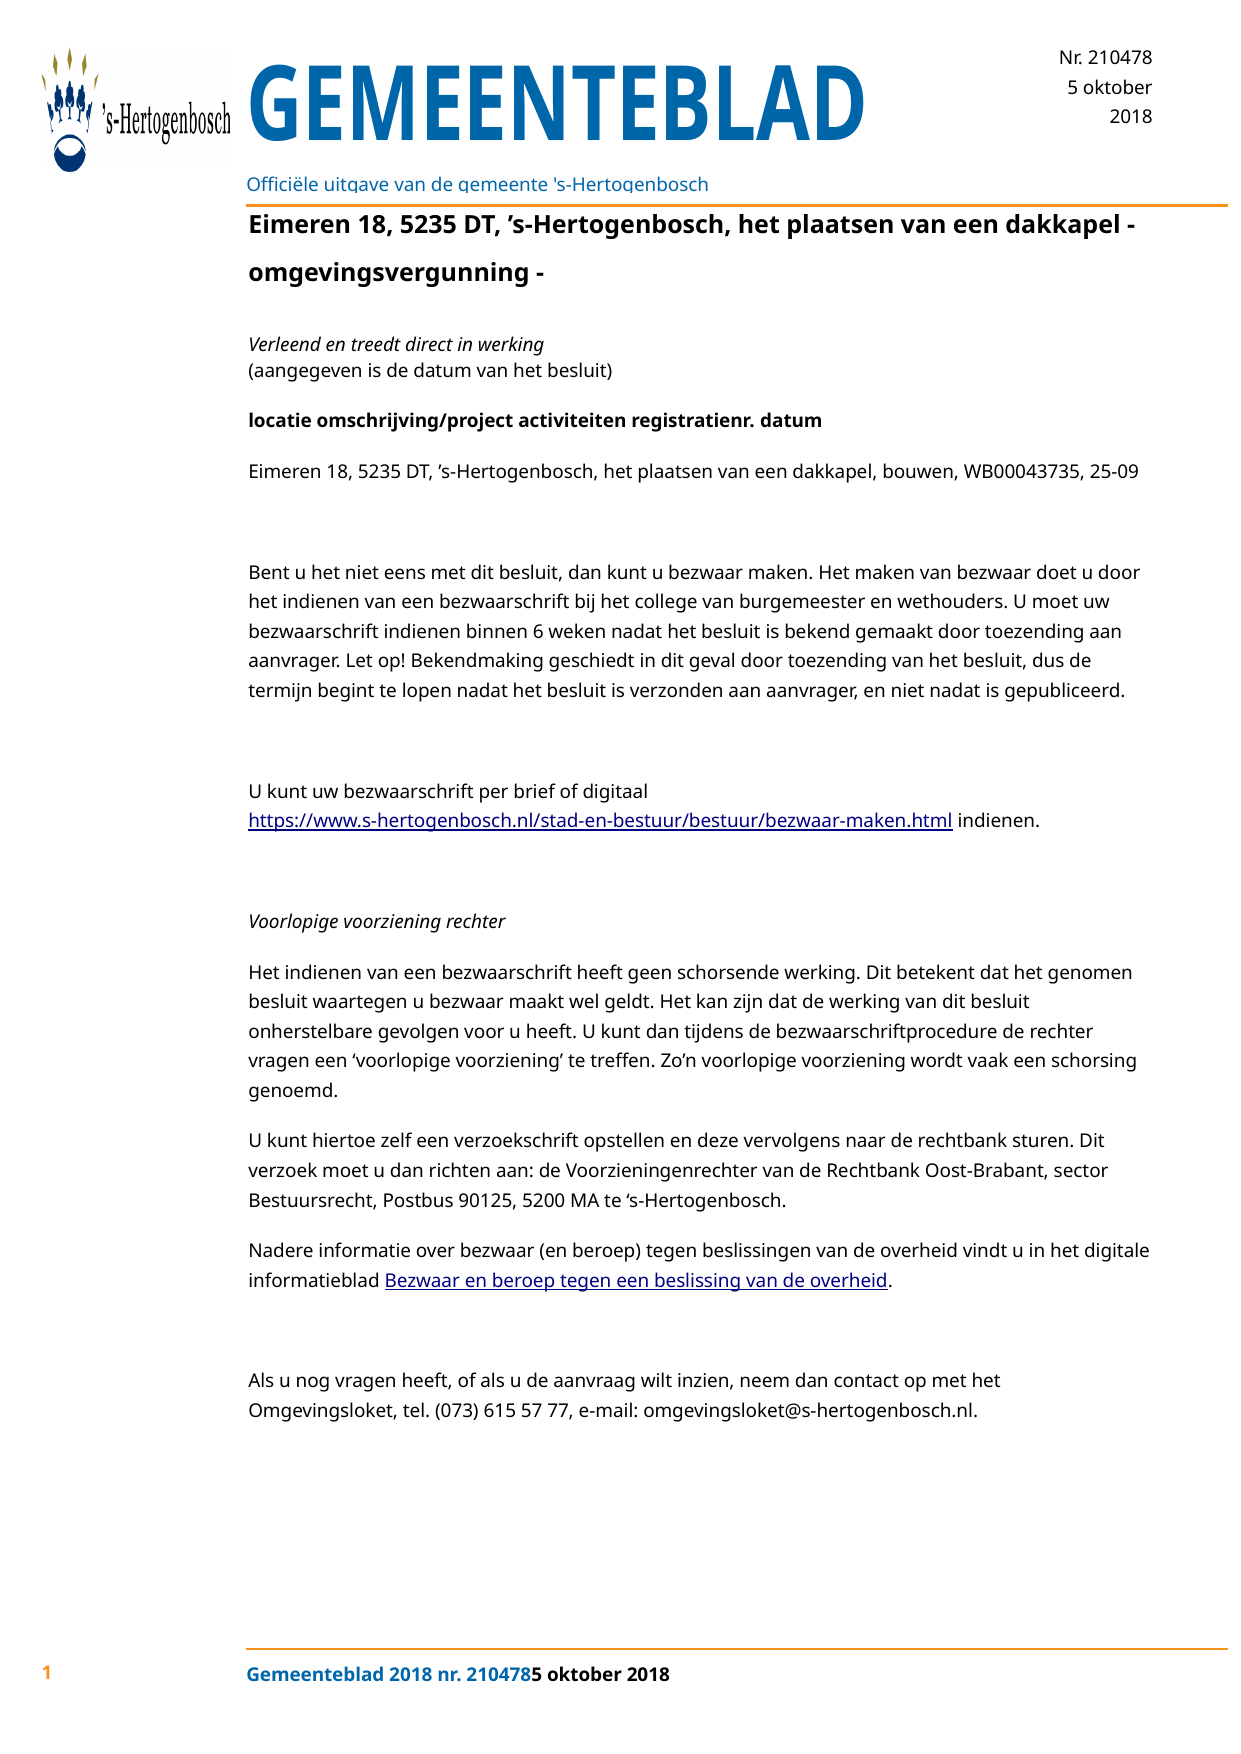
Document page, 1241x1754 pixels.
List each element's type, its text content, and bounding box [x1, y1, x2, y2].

text U kunt hiertoe zelf een verzoekschrift opstellen en deze vervolgens naar de rechtbank sturen. Dit verzoek moet u dan richten aan: de Voorzieningenrechter van de Rechtbank Oost-Brabant, sector Bestuursrecht, Postbus 90125, 5200 MA te ‘s-Hertogenbosch. [248, 1128, 1152, 1212]
text (aangegeven is de datum van het besluit) [248, 357, 1152, 383]
text Eimeren 18, 5235 DT, ’s-Hertogenbosch, het plaatsen van een dakkapel, bouwen, WB00043735, 25-09 [248, 458, 1152, 484]
text Het indienen van een bezwaarschrift heeft geen schorsende werking. Dit betekent dat het genomen besluit waartegen u bezwaar maakt wel geldt. Het kan zijn dat de werking van dit besluit onherstelbare gevolgen voor u heeft. U kunt dan tijdens de bezwaarschriftprocedure de rechter vragen een ‘voorlopige voorziening’ te treffen. Zo’n voorlopige voorziening wordt vaak een schorsing genoemd. [248, 959, 1152, 1103]
text Verleend en treedt direct in werking [248, 331, 1152, 357]
text Eimeren 18, 5235 DT, ’s-Hertogenbosch, het plaatsen van een dakkapel - omgevingsvergunning - [248, 207, 1152, 288]
text U kunt uw bezwaarschrift per brief of digitaal https://www.s-hertogenbosch.nl/stad-en-bestuur/bestuur/bezwaar-maken.html indienen. [248, 778, 1152, 833]
text locatie omschrijving/project activiteiten registratienr. datum [248, 408, 1152, 433]
text Bent u het niet eens met dit besluit, dan kunt u bezwaar maken. Het maken van bezwaar doet u door het indienen van een bezwaarschrift bij het college van burgemeester en wethouders. U moet uw bezwaarschrift indienen binnen 6 weken nadat het besluit is bekend gemaakt door toezending aan aanvrager. Let op! Bekendmaking geschiedt in dit geval door toezending van het besluit, dus de termijn begint te lopen nadat het besluit is verzonden aan aanvrager, en niet nadat is gepubliceerd. [248, 559, 1152, 703]
text Nadere informatie over bezwaar (en beroep) tegen beslissingen van de overheid vindt u in het digitale informatieblad Bezwaar en beroep tegen een beslissing van de overheid. [248, 1237, 1152, 1292]
text Voorlopige voorziening rechter [248, 908, 1152, 934]
picture [41, 47, 231, 172]
text Als u nog vragen heeft, of als u de aanvraag wilt inzien, neem dan contact op met het Omgevingsloket, tel. (073) 615 57 77, e-mail: omgevingsloket@s-hertogenbosch.nl. [248, 1368, 1152, 1423]
